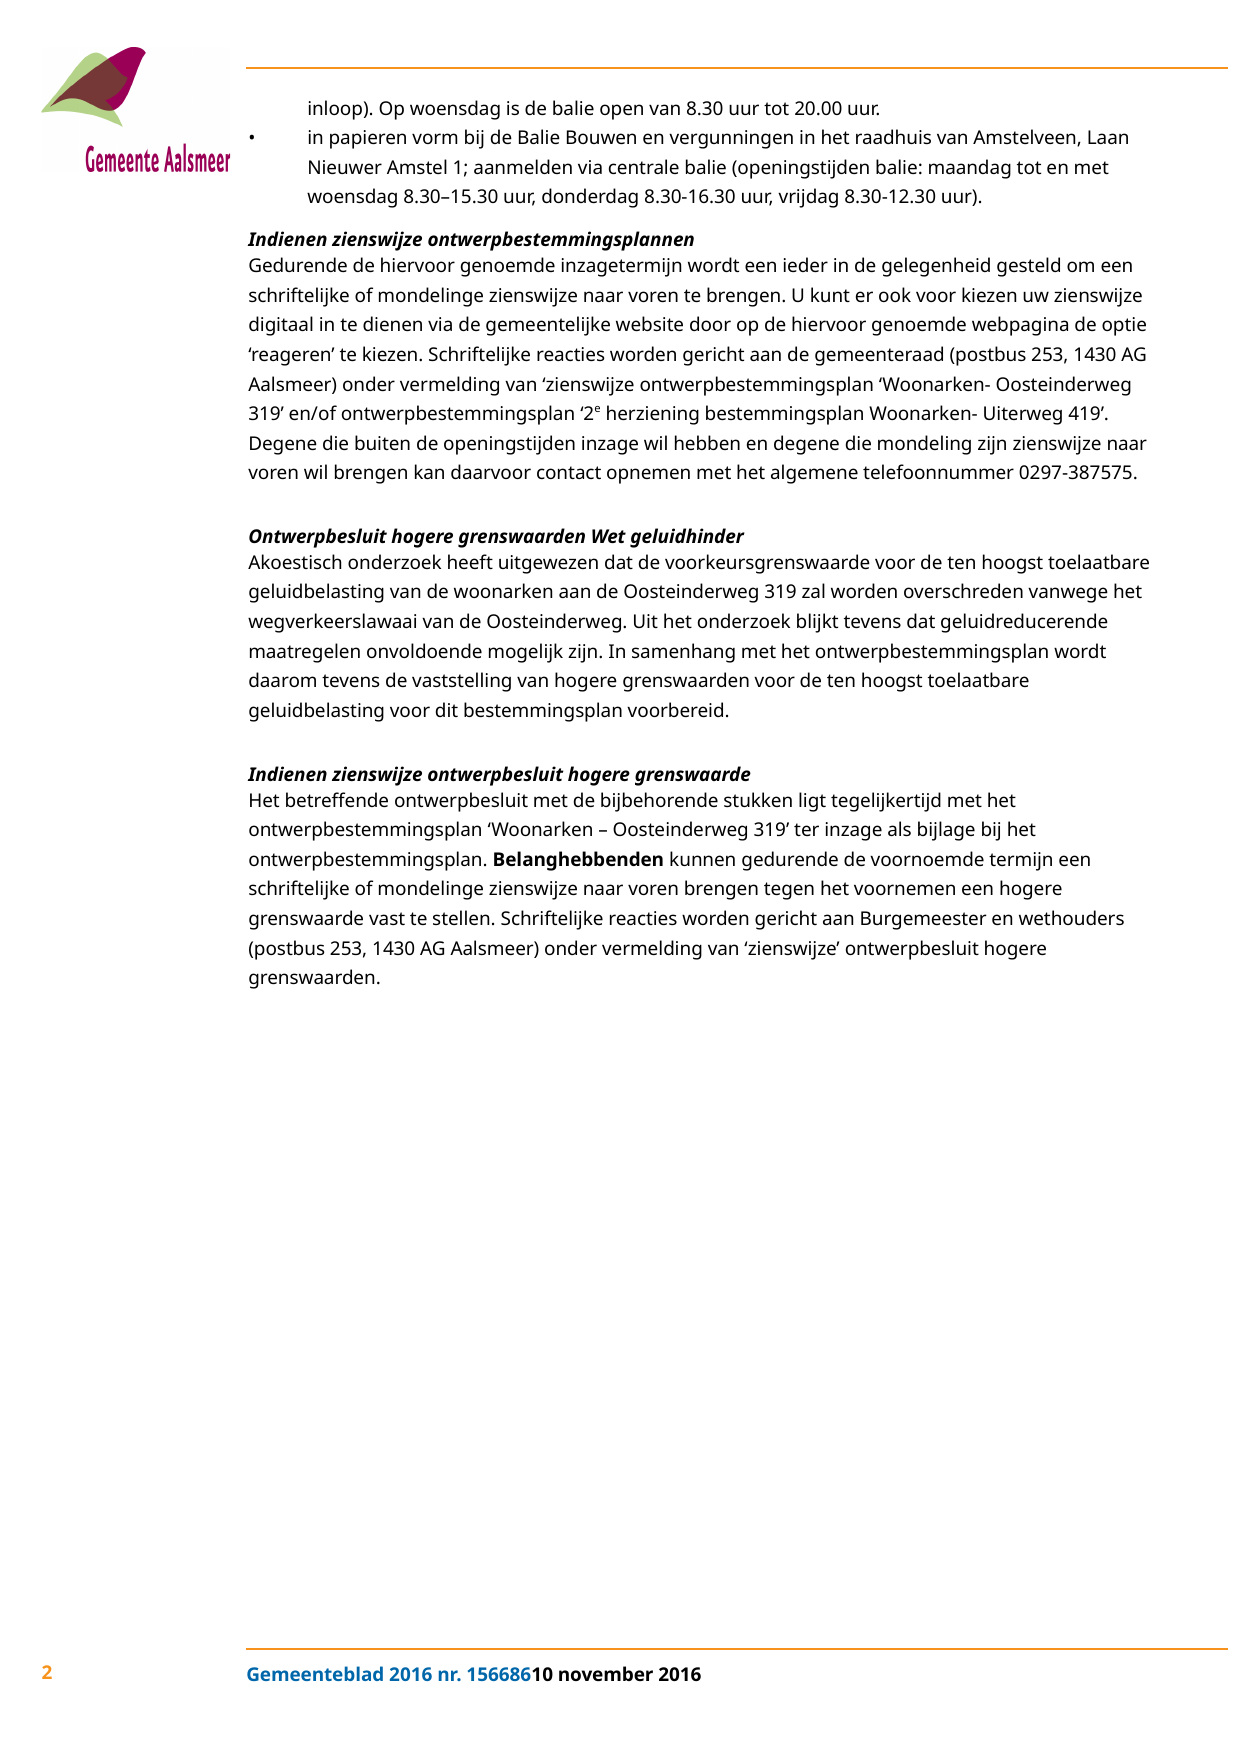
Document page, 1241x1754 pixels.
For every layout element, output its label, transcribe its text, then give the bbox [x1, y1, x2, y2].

text Het betreffende ontwerpbesluit met de bijbehorende stukken ligt tegelijkertijd met het ontwerpbestemmingsplan ‘Woonarken – Oosteinderweg 319’ ter inzage als bijlage bij het ontwerpbestemmingsplan. Belanghebbenden kunnen gedurende de voornoemde termijn een schriftelijke of mondelinge zienswijze naar voren brengen tegen het voornemen een hogere grenswaarde vast te stellen. Schriftelijke reacties worden gericht aan Burgemeester en wethouders (postbus 253, 1430 AG Aalsmeer) onder vermelding van ‘zienswijze’ ontwerpbesluit hogere grenswaarden. [248, 787, 1152, 990]
text Indienen zienswijze ontwerpbestemmingsplannen [248, 227, 1152, 252]
text Akoestisch onderzoek heeft uitgewezen dat de voorkeursgrenswaarde voor de ten hoogst toelaatbare geluidbelasting van de woonarken aan de Oosteinderweg 319 zal worden overschreden vanwege het wegverkeerslawaai van de Oosteinderweg. Uit het onderzoek blijkt tevens dat geluidreducerende maatregelen onvoldoende mogelijk zijn. In samenhang met het ontwerpbestemmingsplan wordt daarom tevens de vaststelling van hogere grenswaarden voor de ten hoogst toelaatbare geluidbelasting voor dit bestemmingsplan voorbereid. [248, 549, 1152, 723]
text Ontwerpbesluit hogere grenswaarden Wet geluidhinder [248, 523, 1152, 549]
list in papieren vorm bij de Balie Bouwen en vergunningen in het raadhuis van Amstelveen, Laan Nieuwer Amstel 1; aanmelden via centrale balie (openingstijden balie: maandag tot en met woensdag 8.30–15.30 uur, donderdag 8.30-16.30 uur, vrijdag 8.30-12.30 uur). [248, 124, 1152, 209]
list inloop). Op woensdag is de balie open van 8.30 uur tot 20.00 uur. [248, 95, 1152, 121]
text Indienen zienswijze ontwerpbesluit hogere grenswaarde [248, 761, 1152, 787]
text Gedurende de hiervoor genoemde inzagetermijn wordt een ieder in de gelegenheid gesteld om een schriftelijke of mondelinge zienswijze naar voren te brengen. U kunt er ook voor kiezen uw zienswijze digitaal in te dienen via de gemeentelijke website door op de hiervoor genoemde webpagina de optie ‘reageren’ te kiezen. Schriftelijke reacties worden gericht aan de gemeenteraad (postbus 253, 1430 AG Aalsmeer) onder vermelding van ‘zienswijze ontwerpbestemmingsplan ‘Woonarken- Oosteinderweg 319’ en/of ontwerpbestemmingsplan ‘2e herziening bestemmingsplan Woonarken- Uiterweg 419’. Degene die buiten de openingstijden inzage wil hebben en degene die mondeling zijn zienswijze naar voren wil brengen kan daarvoor contact opnemen met het algemene telefoonnummer 0297-387575. [248, 252, 1152, 485]
picture [41, 47, 231, 172]
